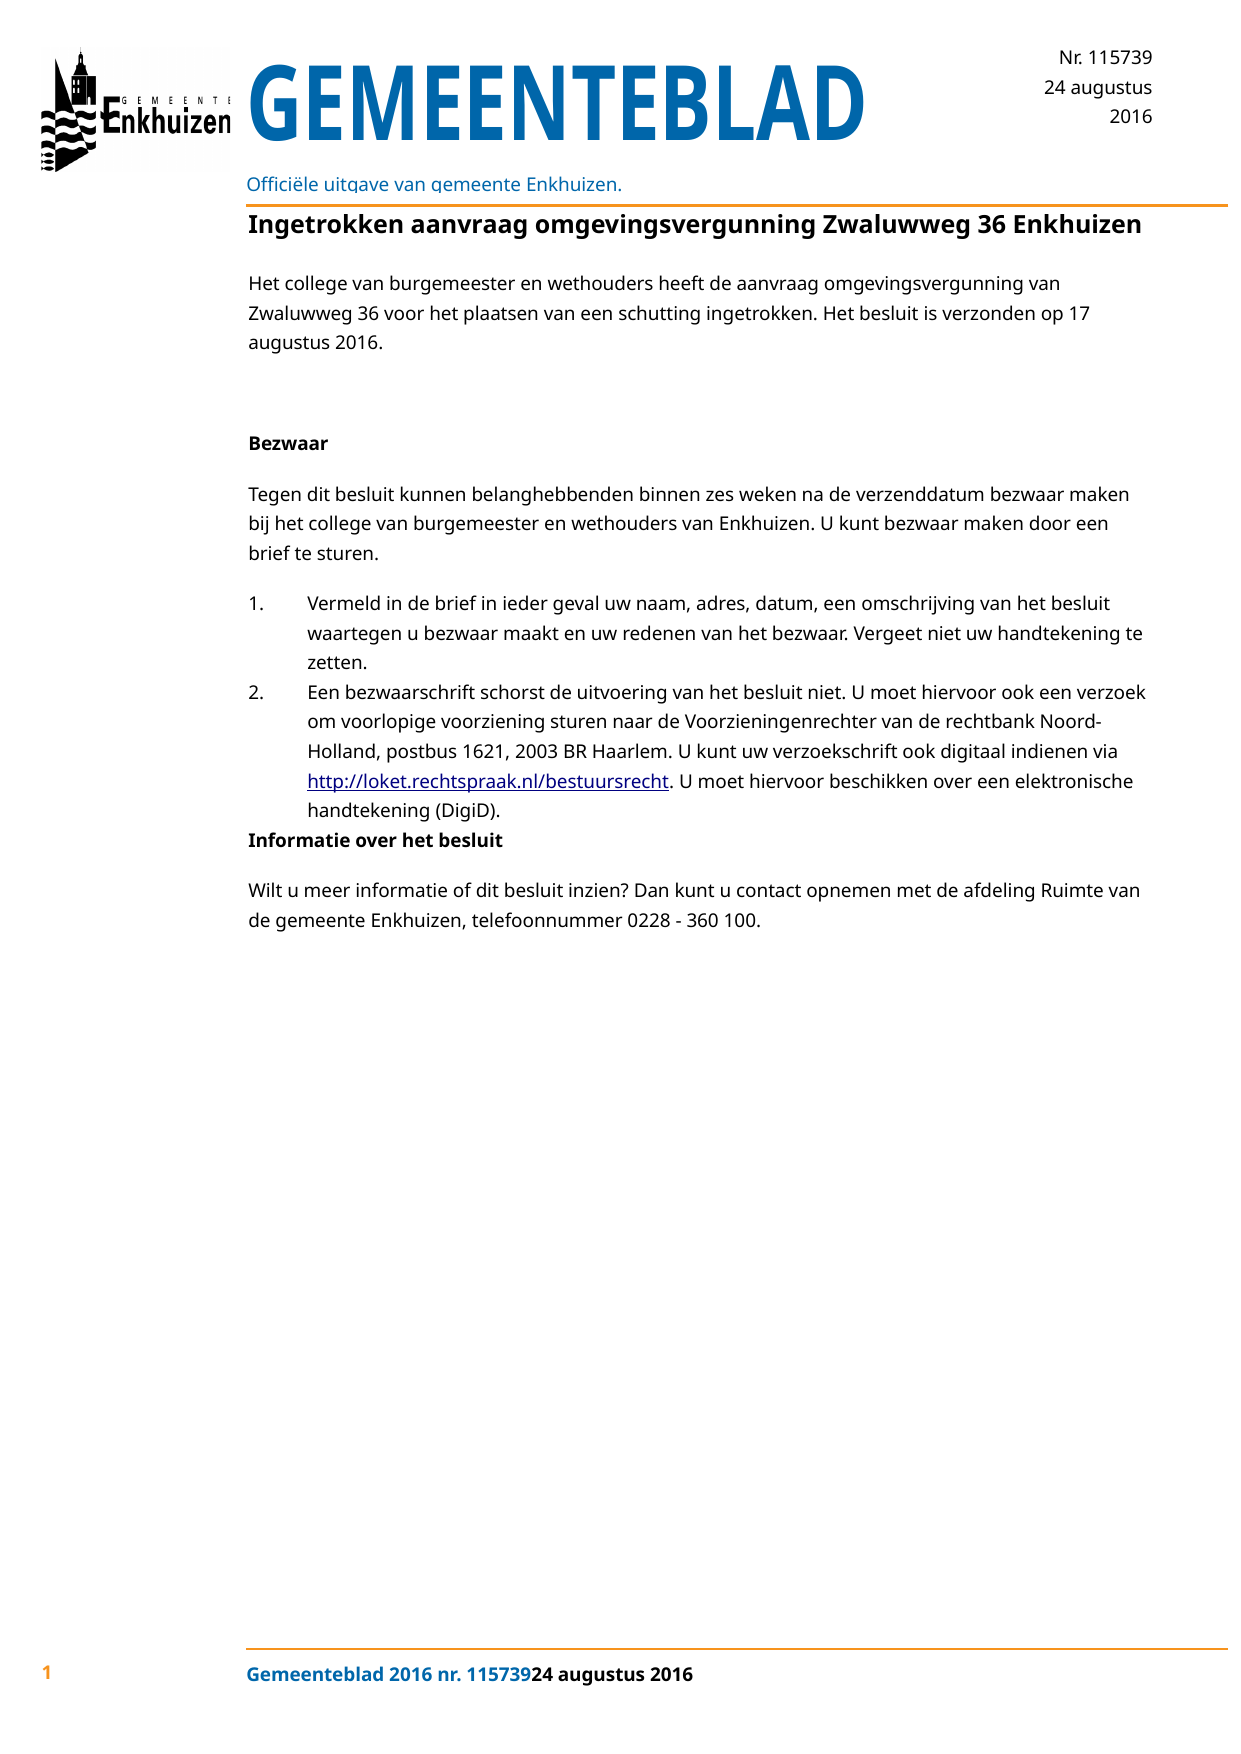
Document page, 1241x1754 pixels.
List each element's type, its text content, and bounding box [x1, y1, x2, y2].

text Bezwaar [248, 430, 1152, 456]
text Informatie over het besluit [248, 827, 1152, 853]
text Ingetrokken aanvraag omgevingsvergunning Zwaluwweg 36 Enkhuizen [248, 207, 1152, 241]
picture [41, 47, 231, 172]
text Het college van burgemeester en wethouders heeft de aanvraag omgevingsvergunning van Zwaluwweg 36 voor het plaatsen van een schutting ingetrokken. Het besluit is verzonden op 17 augustus 2016. [248, 270, 1152, 355]
list Vermeld in de brief in ieder geval uw naam, adres, datum, een omschrijving van het besluit waartegen u bezwaar maakt en uw redenen van het bezwaar. Vergeet niet uw handtekening te zetten. [248, 590, 1152, 675]
text Tegen dit besluit kunnen belanghebbenden binnen zes weken na de verzenddatum bezwaar maken bij het college van burgemeester en wethouders van Enkhuizen. U kunt bezwaar maken door een brief te sturen. [248, 481, 1152, 566]
list Een bezwaarschrift schorst de uitvoering van het besluit niet. U moet hiervoor ook een verzoek om voorlopige voorziening sturen naar de Voorzieningenrechter van de rechtbank Noord-Holland, postbus 1621, 2003 BR Haarlem. U kunt uw verzoekschrift ook digitaal indienen via http://loket.rechtspraak.nl/bestuursrecht. U moet hiervoor beschikken over een elektronische handtekening (DigiD). [248, 679, 1152, 823]
text Wilt u meer informatie of dit besluit inzien? Dan kunt u contact opnemen met de afdeling Ruimte van de gemeente Enkhuizen, telefoonnummer 0228 - 360 100. [248, 877, 1152, 933]
